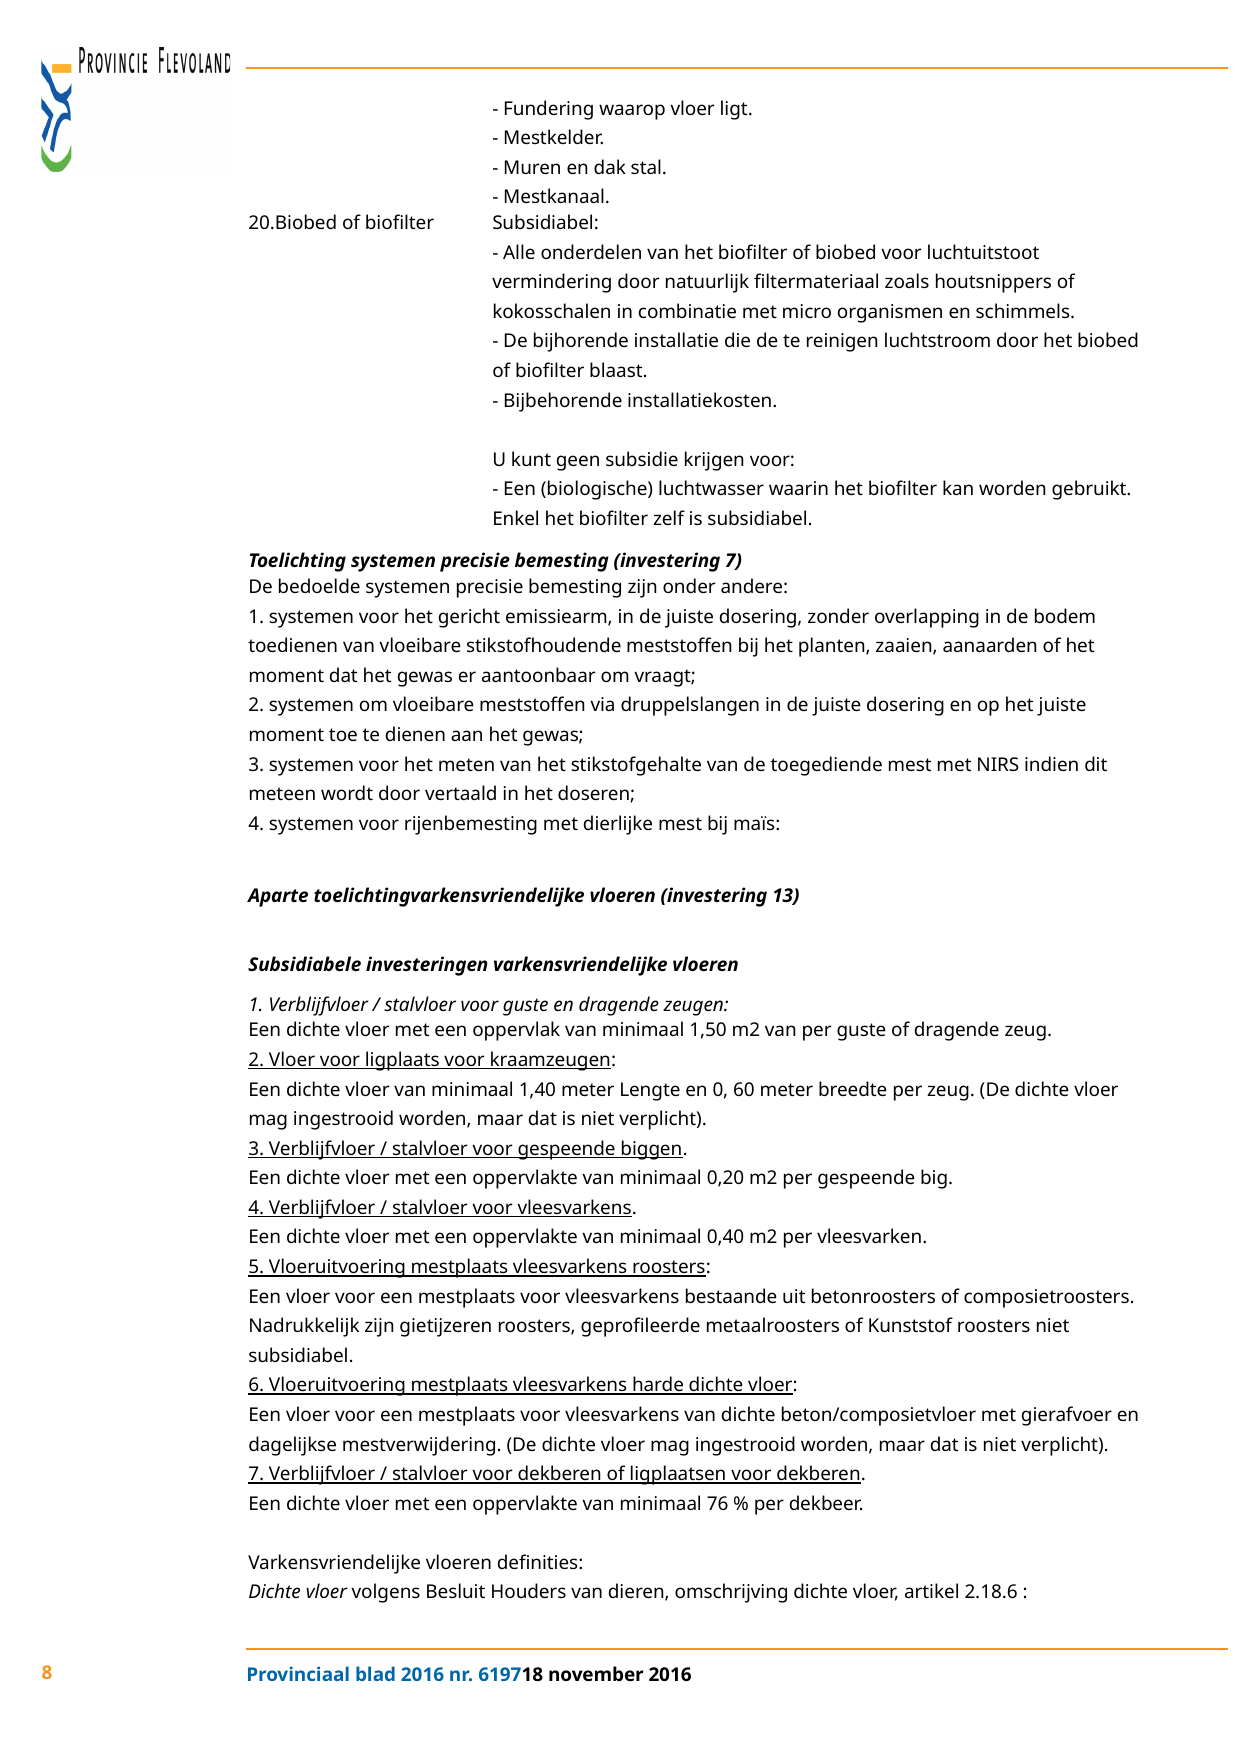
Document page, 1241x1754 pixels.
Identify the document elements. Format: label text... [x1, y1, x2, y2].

text 5. Vloeruitvoering mestplaats vleesvarkens roosters: [248, 1253, 1152, 1279]
text Een dichte vloer met een oppervlak van minimaal 1,50 m2 van per guste of dragende zeug. [248, 1017, 1152, 1042]
text 6. Vloeruitvoering mestplaats vleesvarkens harde dichte vloer: [248, 1372, 1152, 1397]
text Een dichte vloer met een oppervlakte van minimaal 0,40 m2 per vleesvarken. [248, 1224, 1152, 1249]
picture [41, 47, 231, 172]
text Een dichte vloer met een oppervlakte van minimaal 76 % per dekbeer. [248, 1490, 1152, 1516]
table_cell 20.Biobed of biofilter [248, 209, 492, 531]
text Een dichte vloer met een oppervlakte van minimaal 0,20 m2 per gespeende big. [248, 1164, 1152, 1190]
text 1. Verblijfvloer / stalvloer voor guste en dragende zeugen: [248, 991, 1152, 1017]
text 1. systemen voor het gericht emissiearm, in de juiste dosering, zonder overlapping in de bodem toedienen van vloeibare stikstofhoudende meststoffen bij het planten, zaaien, aanaarden of het moment dat het gewas er aantoonbaar om vraagt; [248, 603, 1152, 688]
table_cell Subsidiabel: - Alle onderdelen van het biofilter of biobed voor luchtuitstoot vermindering door natuurlijk filtermateriaal zoals houtsnippers of kokosschalen in combinatie met micro organismen en schimmels. - De bijhorende installatie die de te reinigen luchtstroom door het biobed of biofilter blaast. - Bijbehorende installatiekosten. U kunt geen subsidie krijgen voor: - Een (biologische) luchtwasser waarin het biofilter kan worden gebruikt. Enkel het biofilter zelf is subsidiabel. [492, 209, 1152, 531]
table_cell - Fundering waarop vloer ligt. - Mestkelder. - Muren en dak stal. - Mestkanaal. [492, 95, 1152, 209]
text 4. systemen voor rijenbemesting met dierlijke mest bij maïs: [248, 810, 1152, 836]
text Een vloer voor een mestplaats voor vleesvarkens bestaande uit betonroosters of composietroosters. [248, 1283, 1152, 1308]
text 2. Vloer voor ligplaats voor kraamzeugen: [248, 1046, 1152, 1072]
text Nadrukkelijk zijn gietijzeren roosters, geprofileerde metaalroosters of Kunststof roosters niet subsidiabel. [248, 1312, 1152, 1368]
text 4. Verblijfvloer / stalvloer voor vleesvarkens. [248, 1194, 1152, 1220]
text Een dichte vloer van minimaal 1,40 meter Lengte en 0, 60 meter breedte per zeug. (De dichte vloer mag ingestrooid worden, maar dat is niet verplicht). [248, 1076, 1152, 1131]
text De bedoelde systemen precisie bemesting zijn onder andere: [248, 573, 1152, 599]
text Dichte vloer volgens Besluit Houders van dieren, omschrijving dichte vloer, artikel 2.18.6 : [248, 1579, 1152, 1604]
text Een vloer voor een mestplaats voor vleesvarkens van dichte beton/composietvloer met gierafvoer en dagelijkse mestverwijdering. (De dichte vloer mag ingestrooid worden, maar dat is niet verplicht). [248, 1401, 1152, 1456]
text 2. systemen om vloeibare meststoffen via druppelslangen in de juiste dosering en op het juiste moment toe te dienen aan het gewas; [248, 692, 1152, 747]
text 3. systemen voor het meten van het stikstofgehalte van de toegediende mest met NIRS indien dit meteen wordt door vertaald in het doseren; [248, 751, 1152, 806]
text Toelichting systemen precisie bemesting (investering 7) [248, 548, 1152, 573]
text Aparte toelichtingvarkensvriendelijke vloeren (investering 13) [248, 883, 1152, 908]
text 3. Verblijfvloer / stalvloer voor gespeende biggen. [248, 1135, 1152, 1161]
text Subsidiabele investeringen varkensvriendelijke vloeren [248, 952, 1152, 977]
text Varkensvriendelijke vloeren definities: [248, 1549, 1152, 1575]
table_cell [248, 95, 492, 209]
text 7. Verblijfvloer / stalvloer voor dekberen of ligplaatsen voor dekberen. [248, 1460, 1152, 1486]
